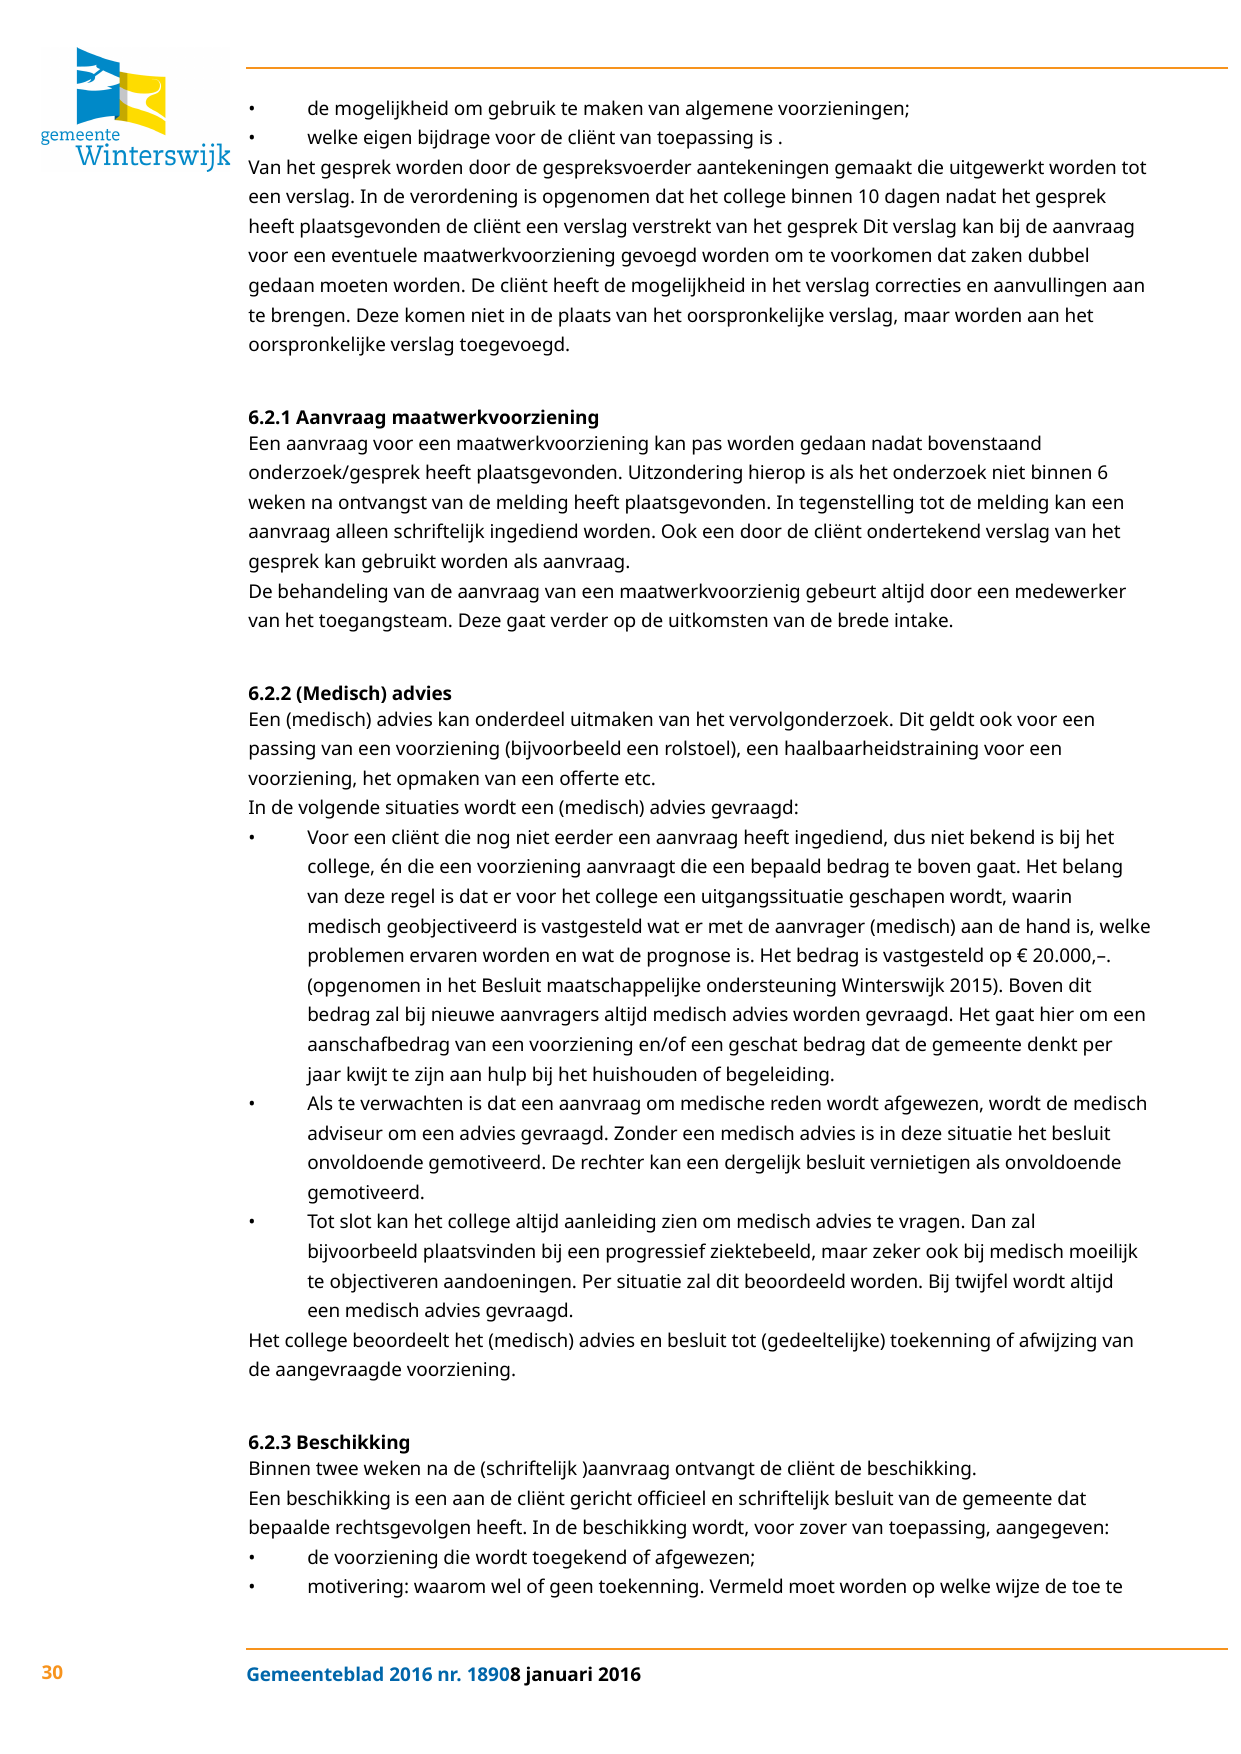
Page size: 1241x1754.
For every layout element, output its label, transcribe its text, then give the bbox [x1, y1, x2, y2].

list Voor een cliënt die nog niet eerder een aanvraag heeft ingediend, dus niet bekend is bij het college, én die een voorziening aanvraagt die een bepaald bedrag te boven gaat. Het belang van deze regel is dat er voor het college een uitgangssituatie geschapen wordt, waarin medisch geobjectiveerd is vastgesteld wat er met de aanvrager (medisch) aan de hand is, welke problemen ervaren worden en wat de prognose is. Het bedrag is vastgesteld op € 20.000,–.(opgenomen in het Besluit maatschappelijke ondersteuning Winterswijk 2015). Boven dit bedrag zal bij nieuwe aanvragers altijd medisch advies worden gevraagd. Het gaat hier om een aanschafbedrag van een voorziening en/of een geschat bedrag dat de gemeente denkt per jaar kwijt te zijn aan hulp bij het huishouden of begeleiding. [248, 824, 1152, 1087]
list motivering: waarom wel of geen toekenning. Vermeld moet worden op welke wijze de toe te [248, 1573, 1152, 1599]
text 6.2.1 Aanvraag maatwerkvoorziening [248, 404, 1152, 430]
text 6.2.3 Beschikking [248, 1429, 1152, 1455]
text De behandeling van de aanvraag van een maatwerkvoorzienig gebeurt altijd door een medewerker van het toegangsteam. Deze gaat verder op de uitkomsten van de brede intake. [248, 578, 1152, 633]
picture [225, 153, 231, 162]
text Een beschikking is een aan de cliënt gericht officieel en schriftelijk besluit van de gemeente dat bepaalde rechtsgevolgen heeft. In de beschikking wordt, voor zover van toepassing, aangegeven: [248, 1485, 1152, 1540]
text Een (medisch) advies kan onderdeel uitmaken van het vervolgonderzoek. Dit geldt ook voor een passing van een voorziening (bijvoorbeeld een rolstoel), een haalbaarheidstraining voor een voorziening, het opmaken van een offerte etc. [248, 706, 1152, 791]
list Als te verwachten is dat een aanvraag om medische reden wordt afgewezen, wordt de medisch adviseur om een advies gevraagd. Zonder een medisch advies is in deze situatie het besluit onvoldoende gemotiveerd. De rechter kan een dergelijk besluit vernietigen als onvoldoende gemotiveerd. [248, 1090, 1152, 1205]
list de voorziening die wordt toegekend of afgewezen; [248, 1544, 1152, 1569]
list de mogelijkheid om gebruik te maken van algemene voorzieningen; [248, 95, 1152, 121]
text In de volgende situaties wordt een (medisch) advies gevraagd: [248, 794, 1152, 820]
text 6.2.2 (Medisch) advies [248, 680, 1152, 706]
picture [41, 47, 231, 172]
text Een aanvraag voor een maatwerkvoorziening kan pas worden gedaan nadat bovenstaand onderzoek/gesprek heeft plaatsgevonden. Uitzondering hierop is als het onderzoek niet binnen 6 weken na ontvangst van de melding heeft plaatsgevonden. In tegenstelling tot de melding kan een aanvraag alleen schriftelijk ingediend worden. Ook een door de cliënt ondertekend verslag van het gesprek kan gebruikt worden als aanvraag. [248, 430, 1152, 574]
list Tot slot kan het college altijd aanleiding zien om medisch advies te vragen. Dan zal bijvoorbeeld plaatsvinden bij een progressief ziektebeeld, maar zeker ook bij medisch moeilijk te objectiveren aandoeningen. Per situatie zal dit beoordeeld worden. Bij twijfel wordt altijd een medisch advies gevraagd. [248, 1209, 1152, 1323]
list welke eigen bijdrage voor de cliënt van toepassing is . [248, 124, 1152, 150]
text Binnen twee weken na de (schriftelijk )aanvraag ontvangt de cliënt de beschikking. [248, 1455, 1152, 1481]
text Het college beoordeelt het (medisch) advies en besluit tot (gedeeltelijke) toekenning of afwijzing van de aangevraagde voorziening. [248, 1327, 1152, 1382]
text Van het gesprek worden door de gespreksvoerder aantekeningen gemaakt die uitgewerkt worden tot een verslag. In de verordening is opgenomen dat het college binnen 10 dagen nadat het gesprek heeft plaatsgevonden de cliënt een verslag verstrekt van het gesprek Dit verslag kan bij de aanvraag voor een eventuele maatwerkvoorziening gevoegd worden om te voorkomen dat zaken dubbel gedaan moeten worden. De cliënt heeft de mogelijkheid in het verslag correcties en aanvullingen aan te brengen. Deze komen niet in de plaats van het oorspronkelijke verslag, maar worden aan het oorspronkelijke verslag toegevoegd. [248, 154, 1152, 357]
